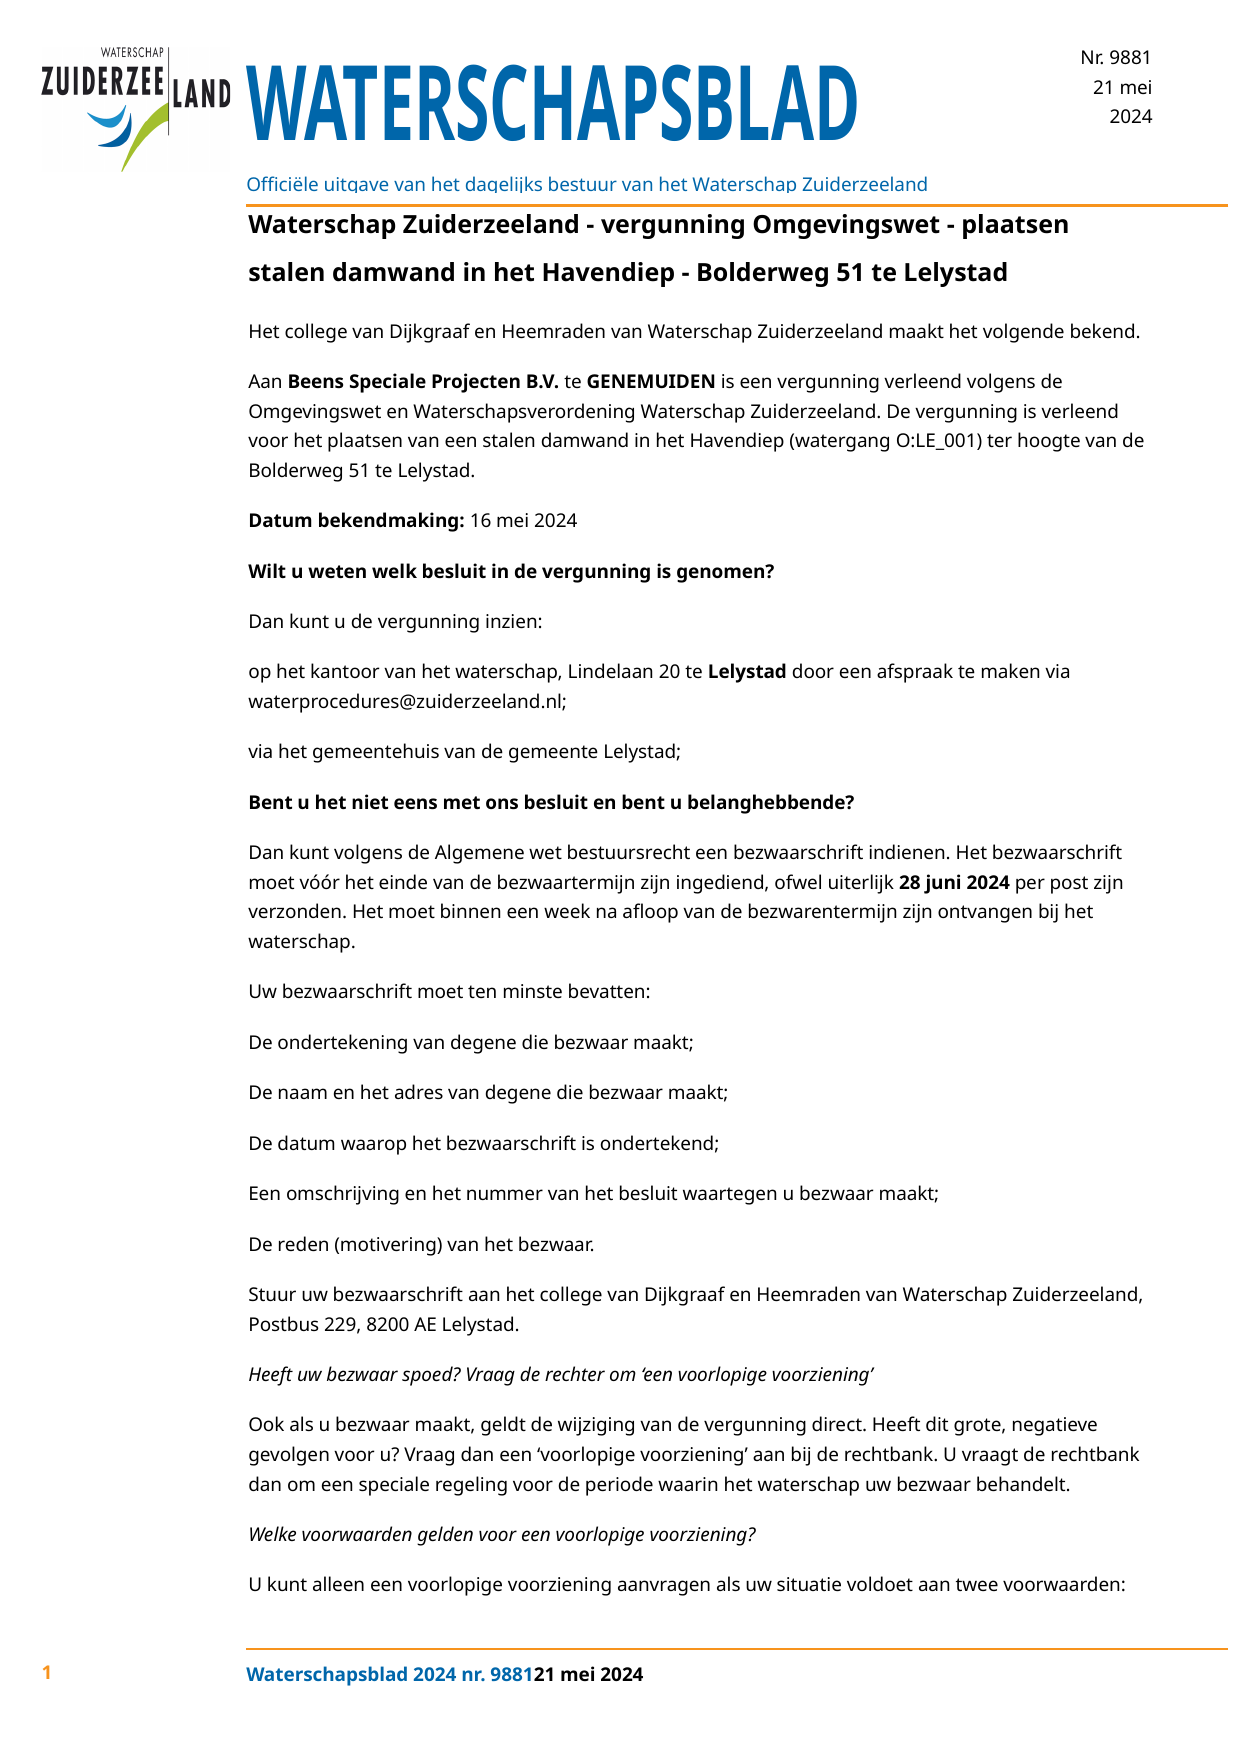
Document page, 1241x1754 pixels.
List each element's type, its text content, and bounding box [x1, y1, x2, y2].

text De datum waarop het bezwaarschrift is ondertekend; [248, 1130, 1152, 1156]
text Aan Beens Speciale Projecten B.V. te GENEMUIDEN is een vergunning verleend volgens de Omgevingswet en Waterschapsverordening Waterschap Zuiderzeeland. De vergunning is verleend voor het plaatsen van een stalen damwand in het Havendiep (watergang O:LE_001) ter hoogte van de Bolderweg 51 te Lelystad. [248, 368, 1152, 483]
text Wilt u weten welk besluit in de vergunning is genomen? [248, 558, 1152, 584]
text De reden (motivering) van het bezwaar. [248, 1231, 1152, 1257]
text Welke voorwaarden gelden voor een voorlopige voorziening? [248, 1521, 1152, 1547]
text Heeft uw bezwaar spoed? Vraag de rechter om ‘een voorlopige voorziening’ [248, 1361, 1152, 1387]
picture [41, 47, 231, 172]
text De ondertekening van degene die bezwaar maakt; [248, 1029, 1152, 1055]
text Datum bekendmaking: 16 mei 2024 [248, 507, 1152, 533]
text Bent u het niet eens met ons besluit en bent u belanghebbende? [248, 789, 1152, 815]
text De naam en het adres van degene die bezwaar maakt; [248, 1079, 1152, 1105]
text op het kantoor van het waterschap, Lindelaan 20 te Lelystad door een afspraak te maken via waterprocedures@zuiderzeeland.nl; [248, 659, 1152, 714]
text via het gemeentehuis van de gemeente Lelystad; [248, 739, 1152, 764]
text Waterschap Zuiderzeeland - vergunning Omgevingswet - plaatsen stalen damwand in het Havendiep - Bolderweg 51 te Lelystad [248, 207, 1152, 288]
text Uw bezwaarschrift moet ten minste bevatten: [248, 979, 1152, 1004]
text Het college van Dijkgraaf en Heemraden van Waterschap Zuiderzeeland maakt het volgende bekend. [248, 318, 1152, 344]
text Stuur uw bezwaarschrift aan het college van Dijkgraaf en Heemraden van Waterschap Zuiderzeeland, Postbus 229, 8200 AE Lelystad. [248, 1281, 1152, 1337]
text U kunt alleen een voorlopige voorziening aanvragen als uw situatie voldoet aan twee voorwaarden: [248, 1572, 1152, 1597]
text Dan kunt u de vergunning inzien: [248, 608, 1152, 634]
text Een omschrijving en het nummer van het besluit waartegen u bezwaar maakt; [248, 1180, 1152, 1206]
text Ook als u bezwaar maakt, geldt de wijziging van de vergunning direct. Heeft dit grote, negatieve gevolgen voor u? Vraag dan een ‘voorlopige voorziening’ aan bij de rechtbank. U vraagt de rechtbank dan om een speciale regeling voor de periode waarin het waterschap uw bezwaar behandelt. [248, 1412, 1152, 1497]
text Dan kunt volgens de Algemene wet bestuursrecht een bezwaarschrift indienen. Het bezwaarschrift moet vóór het einde van de bezwaartermijn zijn ingediend, ofwel uiterlijk 28 juni 2024 per post zijn verzonden. Het moet binnen een week na afloop van de bezwarentermijn zijn ontvangen bij het waterschap. [248, 839, 1152, 954]
